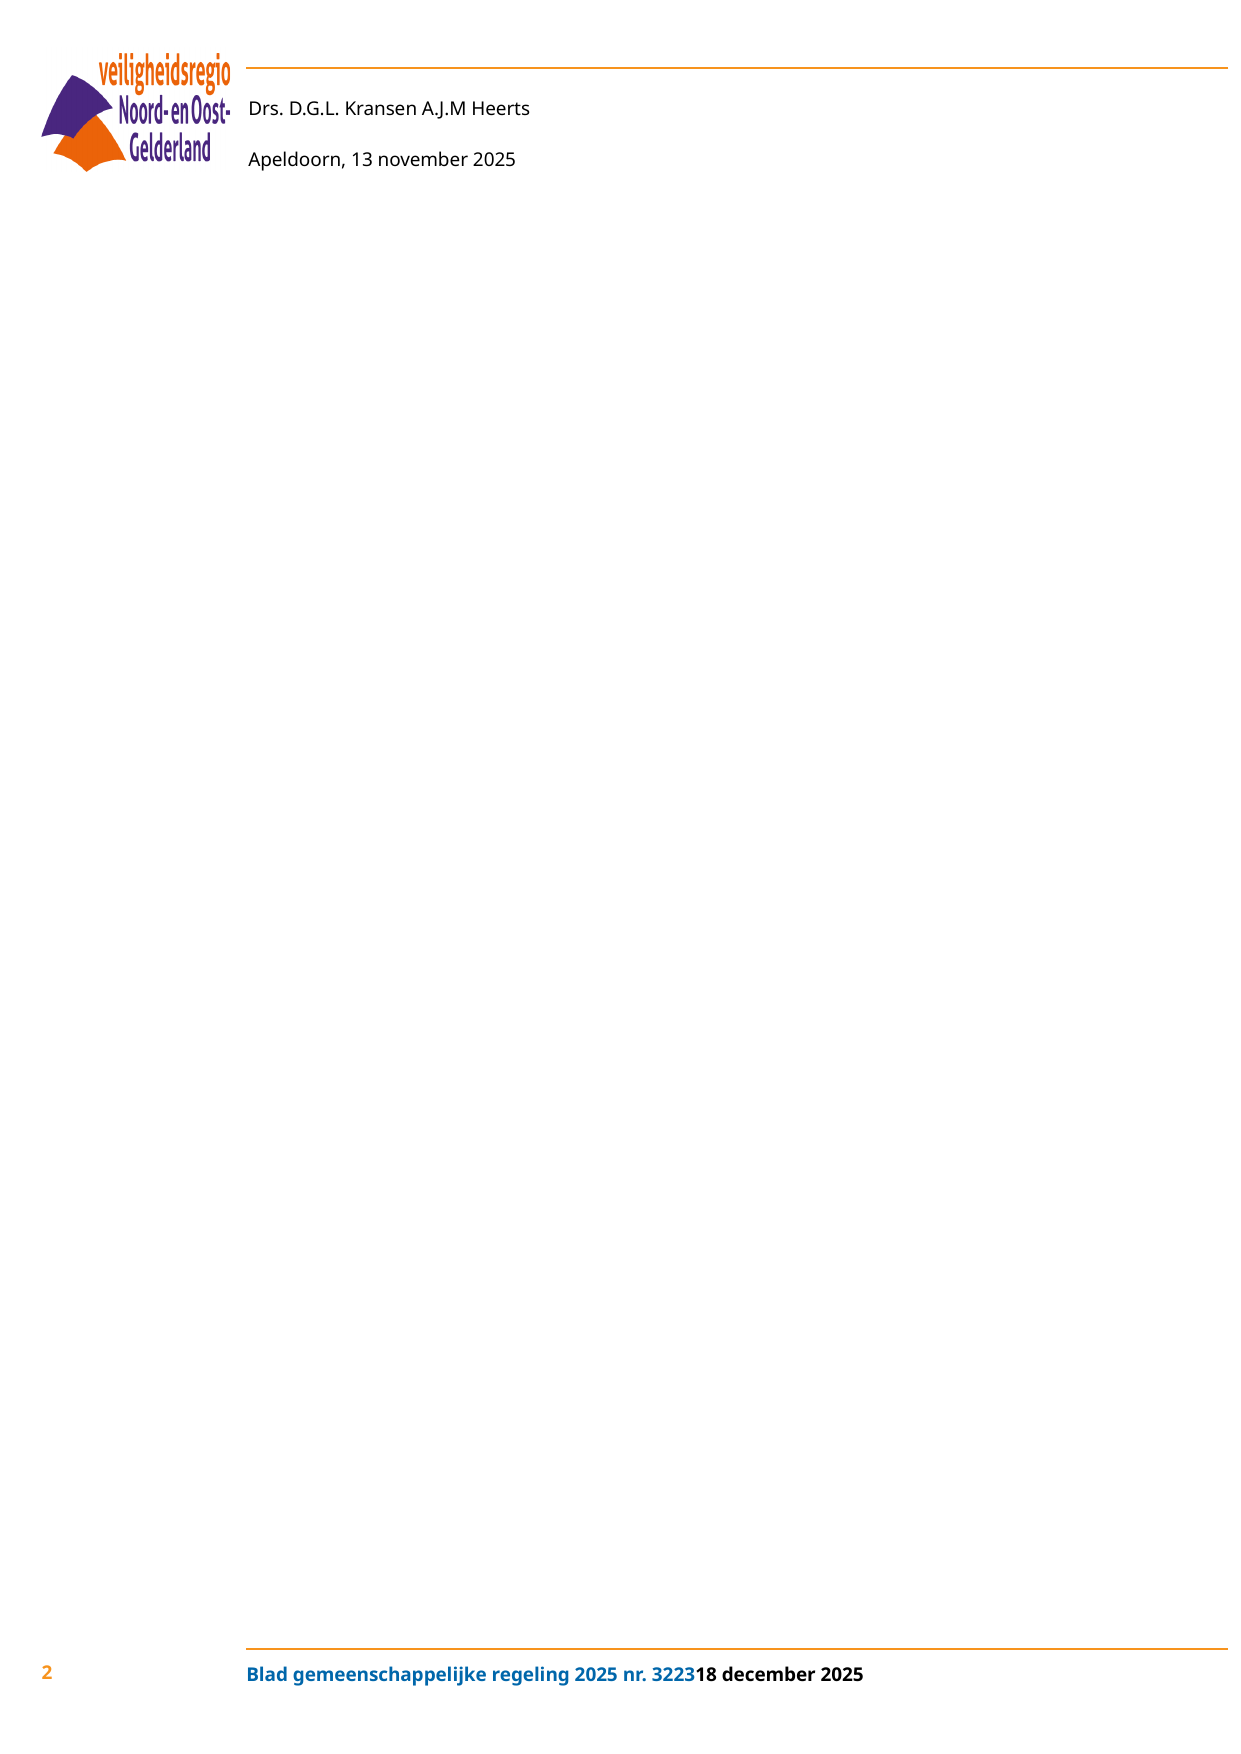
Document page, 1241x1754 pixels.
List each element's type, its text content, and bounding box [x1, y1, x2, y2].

picture [41, 47, 231, 172]
text Drs. D.G.L. Kransen A.J.M Heerts [248, 95, 1152, 121]
text Apeldoorn, 13 november 2025 [248, 146, 1152, 172]
